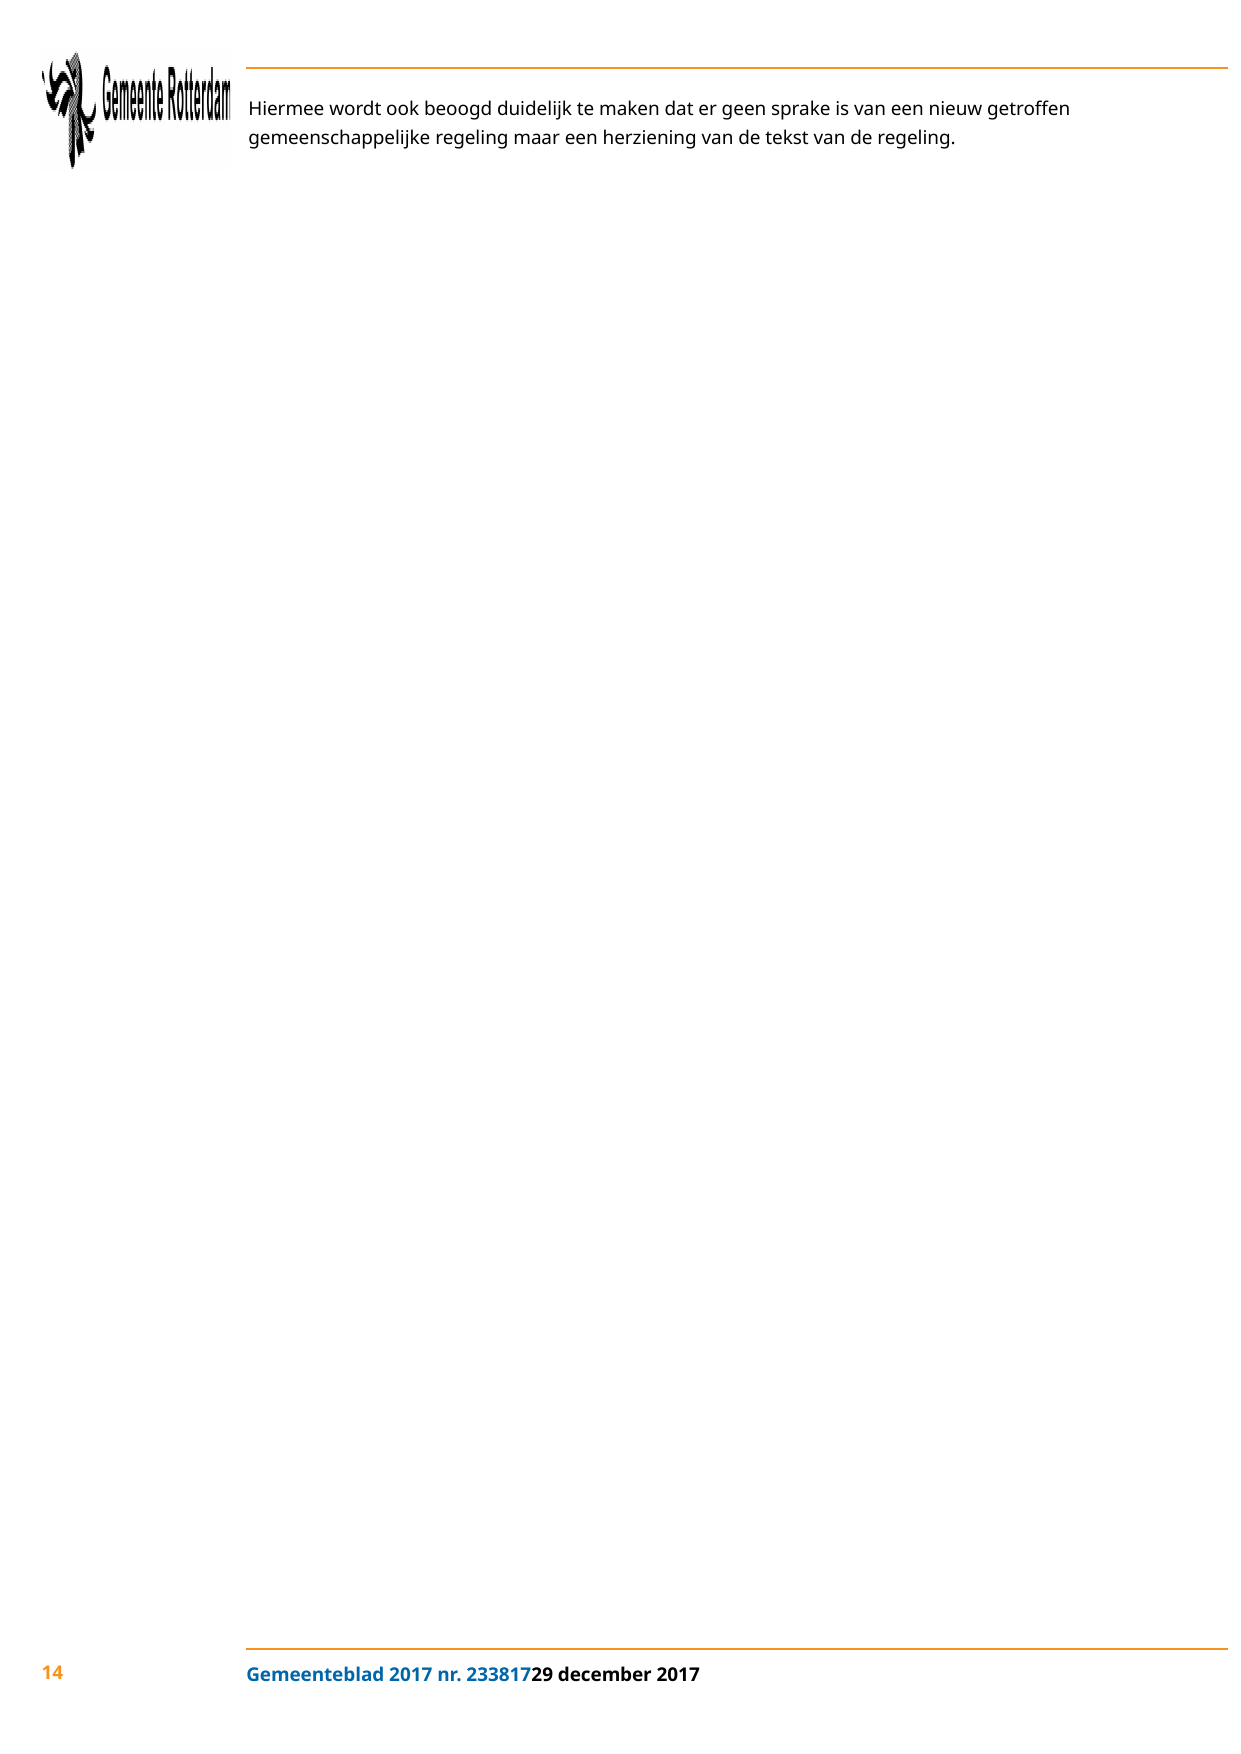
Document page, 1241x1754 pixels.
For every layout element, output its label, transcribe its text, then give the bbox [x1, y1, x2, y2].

text Hiermee wordt ook beoogd duidelijk te maken dat er geen sprake is van een nieuw getroffen gemeenschappelijke regeling maar een herziening van de tekst van de regeling. [248, 95, 1152, 150]
picture [41, 47, 231, 172]
